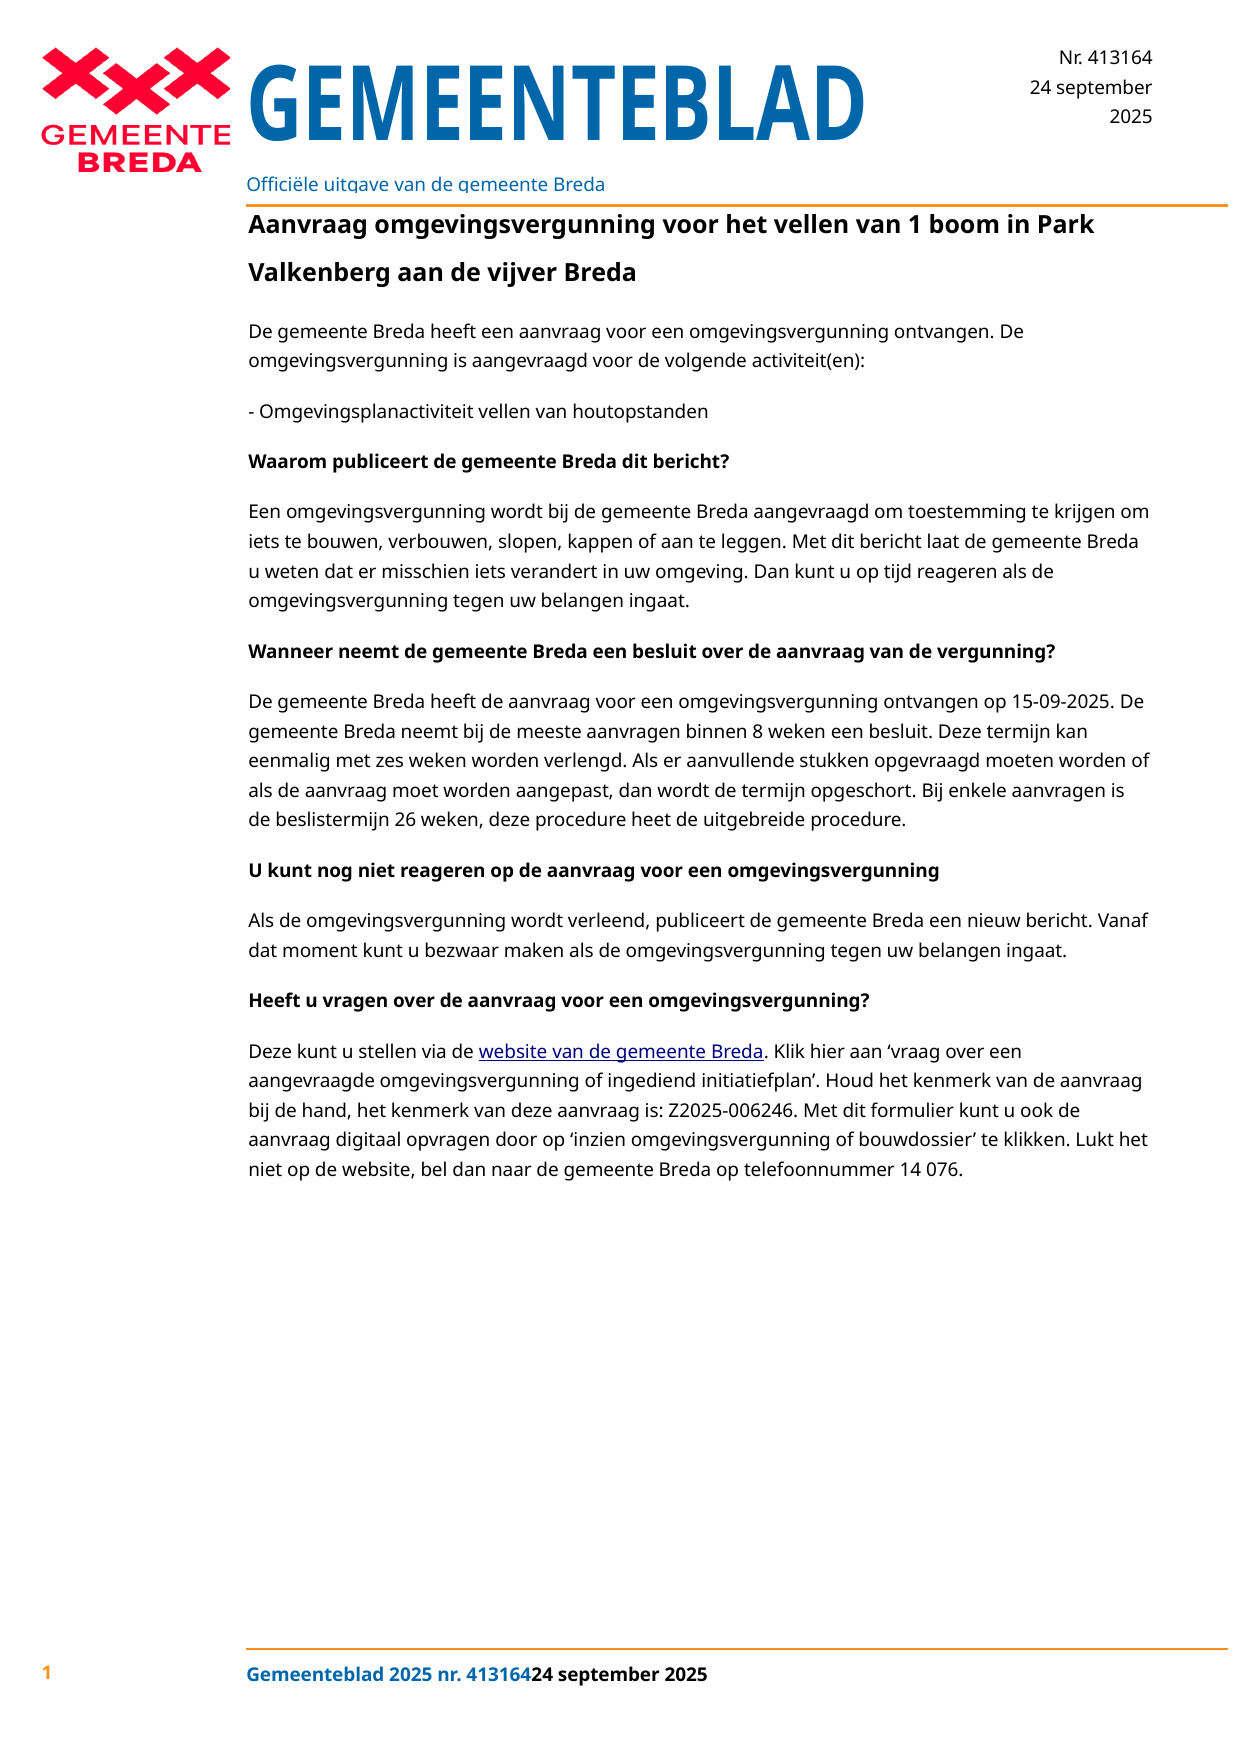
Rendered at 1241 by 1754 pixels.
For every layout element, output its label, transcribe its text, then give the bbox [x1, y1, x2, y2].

text Wanneer neemt de gemeente Breda een besluit over de aanvraag van de vergunning? [248, 638, 1152, 664]
text Waarom publiceert de gemeente Breda dit bericht? [248, 448, 1152, 474]
text Heeft u vragen over de aanvraag voor een omgevingsvergunning? [248, 987, 1152, 1013]
text De gemeente Breda heeft de aanvraag voor een omgevingsvergunning ontvangen op 15-09-2025. De gemeente Breda neemt bij de meeste aanvragen binnen 8 weken een besluit. Deze termijn kan eenmalig met zes weken worden verlengd. Als er aanvullende stukken opgevraagd moeten worden of als de aanvraag moet worden aangepast, dan wordt de termijn opgeschort. Bij enkele aanvragen is de beslistermijn 26 weken, deze procedure heet de uitgebreide procedure. [248, 688, 1152, 832]
text Als de omgevingsvergunning wordt verleend, publiceert de gemeente Breda een nieuw bericht. Vanaf dat moment kunt u bezwaar maken als de omgevingsvergunning tegen uw belangen ingaat. [248, 907, 1152, 963]
text U kunt nog niet reageren op de aanvraag voor een omgevingsvergunning [248, 857, 1152, 883]
text Deze kunt u stellen via de website van de gemeente Breda. Klik hier aan ‘vraag over een aangevraagde omgevingsvergunning of ingediend initiatiefplan’. Houd het kenmerk van de aanvraag bij de hand, het kenmerk van deze aanvraag is: Z2025-006246. Met dit formulier kunt u ook de aanvraag digitaal opvragen door op ‘inzien omgevingsvergunning of bouwdossier’ te klikken. Lukt het niet op de website, bel dan naar de gemeente Breda op telefoonnummer 14 076. [248, 1038, 1152, 1182]
text Een omgevingsvergunning wordt bij de gemeente Breda aangevraagd om toestemming te krijgen om iets te bouwen, verbouwen, slopen, kappen of aan te leggen. Met dit bericht laat de gemeente Breda u weten dat er misschien iets verandert in uw omgeving. Dan kunt u op tijd reageren als de omgevingsvergunning tegen uw belangen ingaat. [248, 499, 1152, 613]
text - Omgevingsplanactiviteit vellen van houtopstanden [248, 398, 1152, 424]
picture [41, 47, 231, 172]
text Aanvraag omgevingsvergunning voor het vellen van 1 boom in Park Valkenberg aan de vijver Breda [248, 207, 1152, 288]
text De gemeente Breda heeft een aanvraag voor een omgevingsvergunning ontvangen. De omgevingsvergunning is aangevraagd voor de volgende activiteit(en): [248, 318, 1152, 373]
